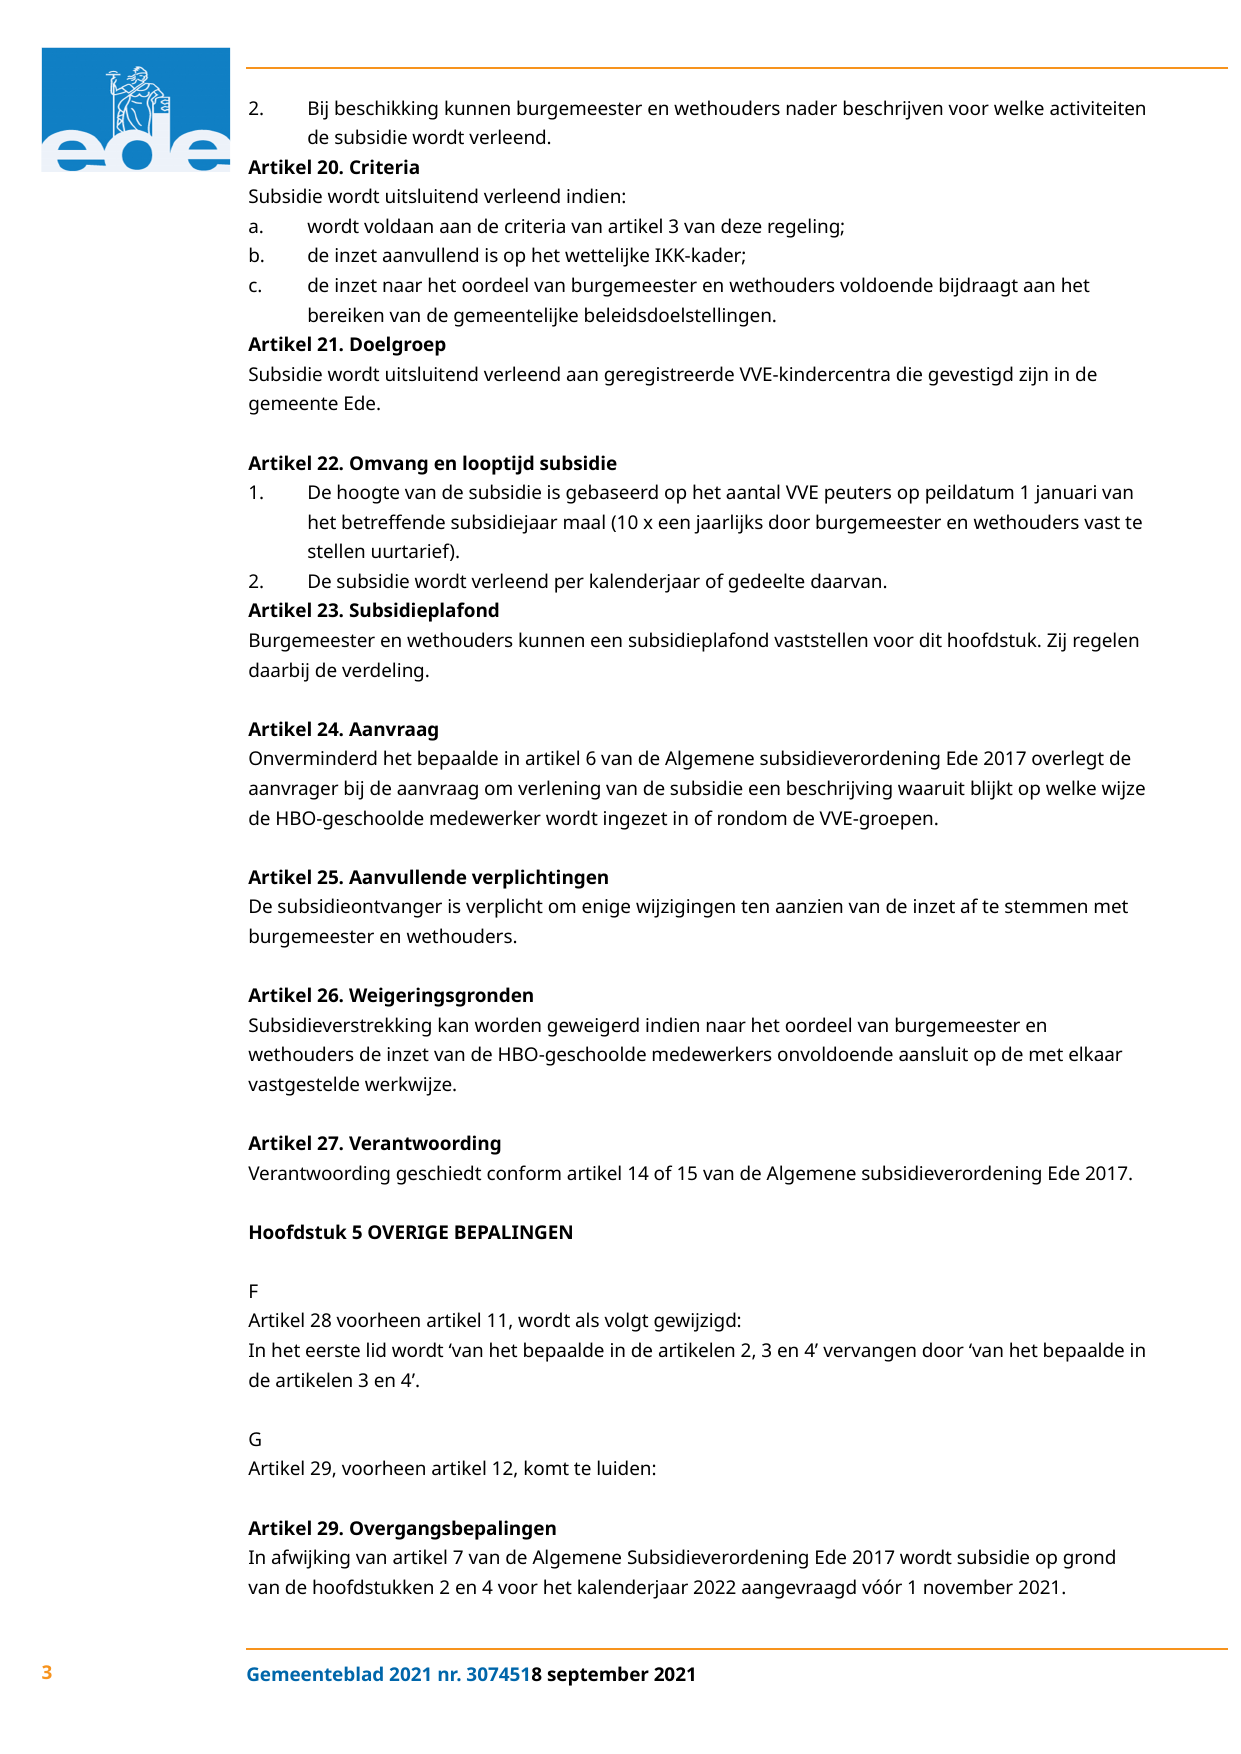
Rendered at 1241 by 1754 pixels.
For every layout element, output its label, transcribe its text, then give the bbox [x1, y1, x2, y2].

text Artikel 28 voorheen artikel 11, wordt als volgt gewijzigd: [248, 1308, 1152, 1333]
text Subsidieverstrekking kan worden geweigerd indien naar het oordeel van burgemeester en wethouders de inzet van de HBO-geschoolde medewerkers onvoldoende aansluit op de met elkaar vastgestelde werkwijze. [248, 1012, 1152, 1097]
text Artikel 26. Weigeringsgronden [248, 982, 1152, 1008]
text In het eerste lid wordt ‘van het bepaalde in de artikelen 2, 3 en 4’ vervangen door ‘van het bepaalde in de artikelen 3 en 4’. [248, 1337, 1152, 1393]
text Artikel 29, voorheen artikel 12, komt te luiden: [248, 1456, 1152, 1481]
list De subsidie wordt verleend per kalenderjaar of gedeelte daarvan. [248, 568, 1152, 594]
text Artikel 25. Aanvullende verplichtingen [248, 864, 1152, 890]
text Artikel 29. Overgangsbepalingen [248, 1515, 1152, 1541]
text Burgemeester en wethouders kunnen een subsidieplafond vaststellen voor dit hoofdstuk. Zij regelen daarbij de verdeling. [248, 627, 1152, 683]
list de inzet naar het oordeel van burgemeester en wethouders voldoende bijdraagt aan het bereiken van de gemeentelijke beleidsdoelstellingen. [248, 272, 1152, 328]
list de inzet aanvullend is op het wettelijke IKK-kader; [248, 243, 1152, 268]
list wordt voldaan aan de criteria van artikel 3 van deze regeling; [248, 213, 1152, 239]
text In afwijking van artikel 7 van de Algemene Subsidieverordening Ede 2017 wordt subsidie op grond van de hoofdstukken 2 en 4 voor het kalenderjaar 2022 aangevraagd vóór 1 november 2021. [248, 1544, 1152, 1600]
picture [41, 47, 231, 172]
list De hoogte van de subsidie is gebaseerd op het aantal VVE peuters op peildatum 1 januari van het betreffende subsidiejaar maal (10 x een jaarlijks door burgemeester en wethouders vast te stellen uurtarief). [248, 479, 1152, 564]
text Artikel 22. Omvang en looptijd subsidie [248, 450, 1152, 476]
text F [248, 1278, 1152, 1304]
list Bij beschikking kunnen burgemeester en wethouders nader beschrijven voor welke activiteiten de subsidie wordt verleend. [248, 95, 1152, 150]
text Subsidie wordt uitsluitend verleend indien: [248, 183, 1152, 209]
text Onverminderd het bepaalde in artikel 6 van de Algemene subsidieverordening Ede 2017 overlegt de aanvrager bij de aanvraag om verlening van de subsidie een beschrijving waaruit blijkt op welke wijze de HBO-geschoolde medewerker wordt ingezet in of rondom de VVE-groepen. [248, 746, 1152, 831]
text G [248, 1426, 1152, 1452]
text Hoofdstuk 5 OVERIGE BEPALINGEN [248, 1219, 1152, 1245]
text De subsidieontvanger is verplicht om enige wijzigingen ten aanzien van de inzet af te stemmen met burgemeester en wethouders. [248, 893, 1152, 949]
text Subsidie wordt uitsluitend verleend aan geregistreerde VVE-kindercentra die gevestigd zijn in de gemeente Ede. [248, 361, 1152, 416]
text Artikel 24. Aanvraag [248, 716, 1152, 742]
text Artikel 20. Criteria [248, 154, 1152, 180]
text Artikel 21. Doelgroep [248, 331, 1152, 357]
text Artikel 27. Verantwoording [248, 1130, 1152, 1156]
text Verantwoording geschiedt conform artikel 14 of 15 van de Algemene subsidieverordening Ede 2017. [248, 1160, 1152, 1186]
text Artikel 23. Subsidieplafond [248, 598, 1152, 623]
